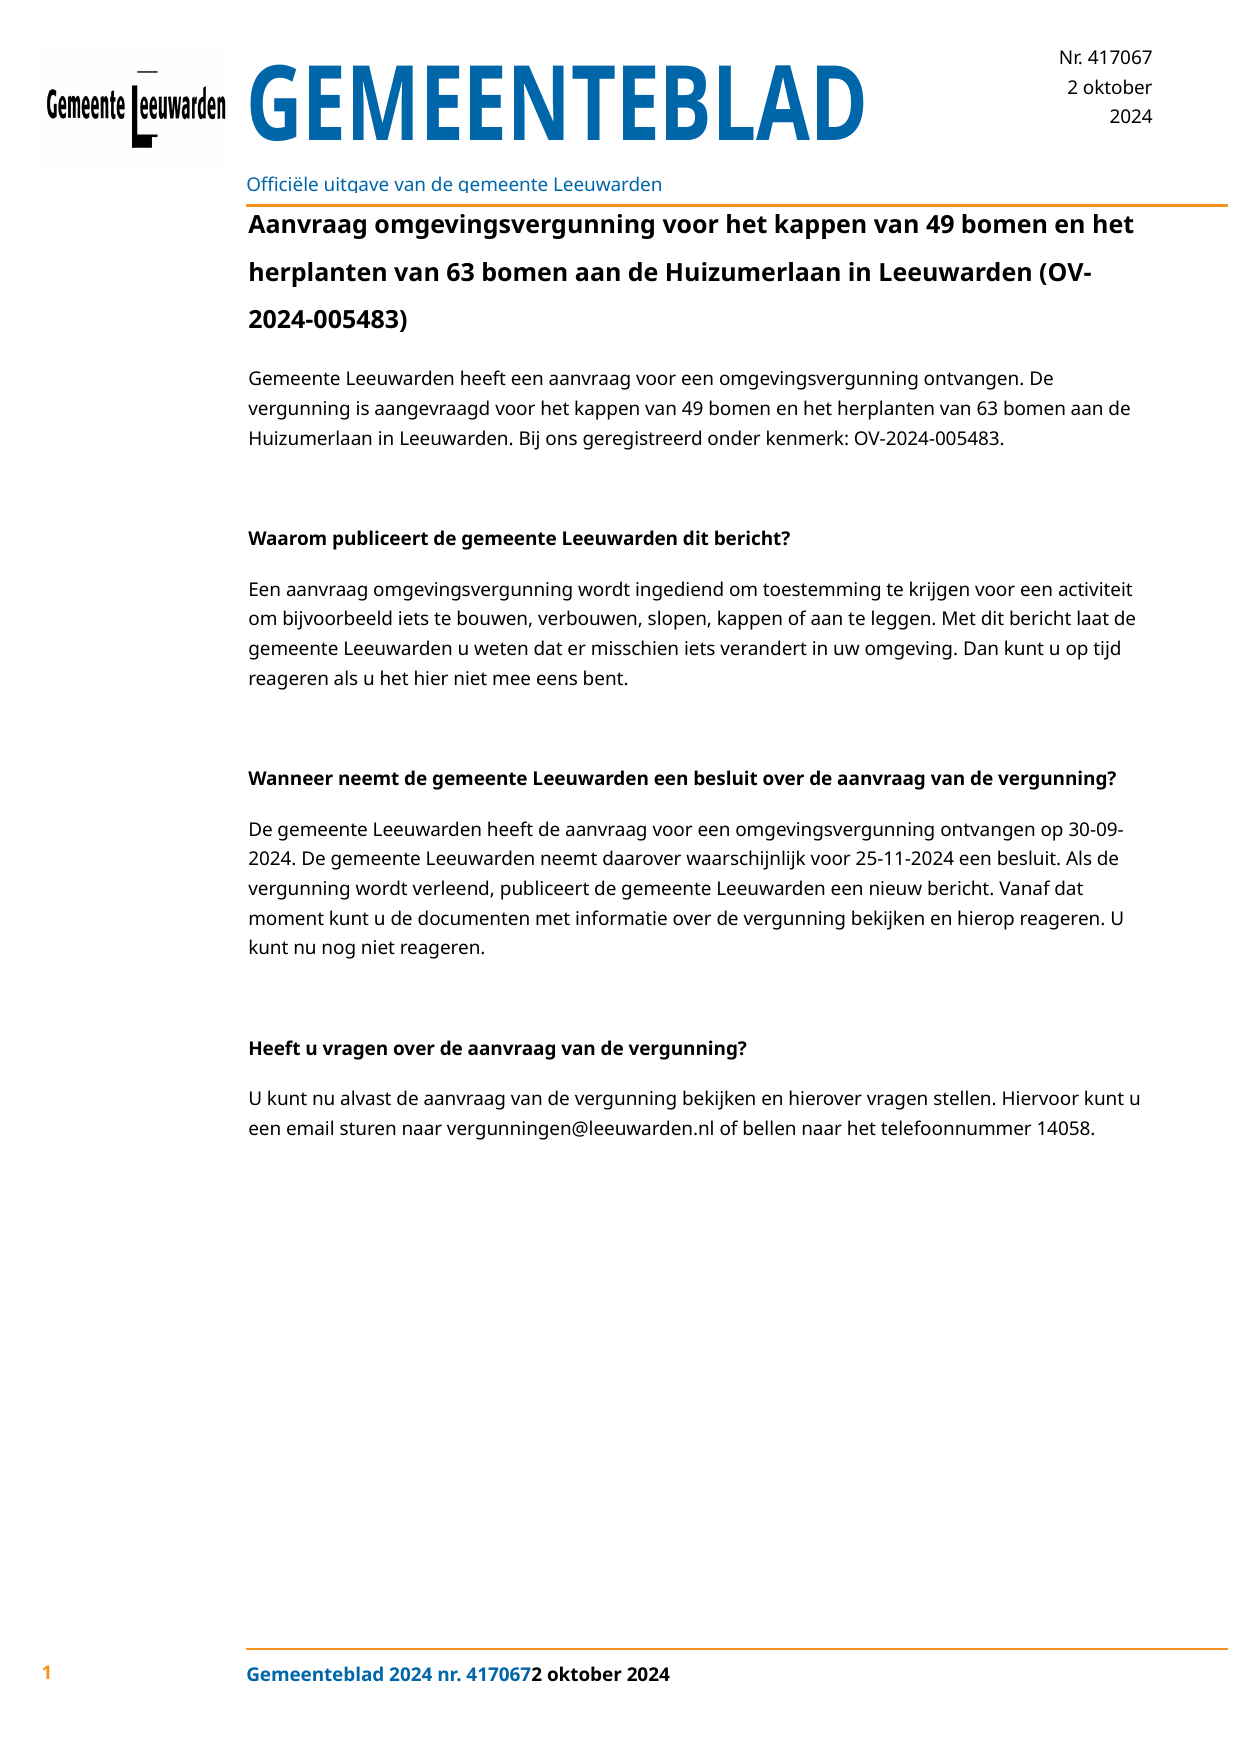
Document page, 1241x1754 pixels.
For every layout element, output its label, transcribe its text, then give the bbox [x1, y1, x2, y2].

text De gemeente Leeuwarden heeft de aanvraag voor een omgevingsvergunning ontvangen op 30-09-2024. De gemeente Leeuwarden neemt daarover waarschijnlijk voor 25-11-2024 een besluit. Als de vergunning wordt verleend, publiceert de gemeente Leeuwarden een nieuw bericht. Vanaf dat moment kunt u de documenten met informatie over de vergunning bekijken en hierop reageren. U kunt nu nog niet reageren. [248, 816, 1152, 960]
text Wanneer neemt de gemeente Leeuwarden een besluit over de aanvraag van de vergunning? [248, 766, 1152, 791]
text Gemeente Leeuwarden heeft een aanvraag voor een omgevingsvergunning ontvangen. De vergunning is aangevraagd voor het kappen van 49 bomen en het herplanten van 63 bomen aan de Huizumerlaan in Leeuwarden. Bij ons geregistreerd onder kenmerk: OV-2024-005483. [248, 366, 1152, 450]
text Aanvraag omgevingsvergunning voor het kappen van 49 bomen en het herplanten van 63 bomen aan de Huizumerlaan in Leeuwarden (OV-2024-005483) [248, 207, 1152, 336]
text Een aanvraag omgevingsvergunning wordt ingediend om toestemming te krijgen voor een activiteit om bijvoorbeeld iets te bouwen, verbouwen, slopen, kappen of aan te leggen. Met dit bericht laat de gemeente Leeuwarden u weten dat er misschien iets verandert in uw omgeving. Dan kunt u op tijd reageren als u het hier niet mee eens bent. [248, 576, 1152, 690]
picture [41, 47, 231, 172]
text U kunt nu alvast de aanvraag van de vergunning bekijken en hierover vragen stellen. Hiervoor kunt u een email sturen naar vergunningen@leeuwarden.nl of bellen naar het telefoonnummer 14058. [248, 1086, 1152, 1141]
text Heeft u vragen over de aanvraag van de vergunning? [248, 1035, 1152, 1061]
text Waarom publiceert de gemeente Leeuwarden dit bericht? [248, 526, 1152, 551]
